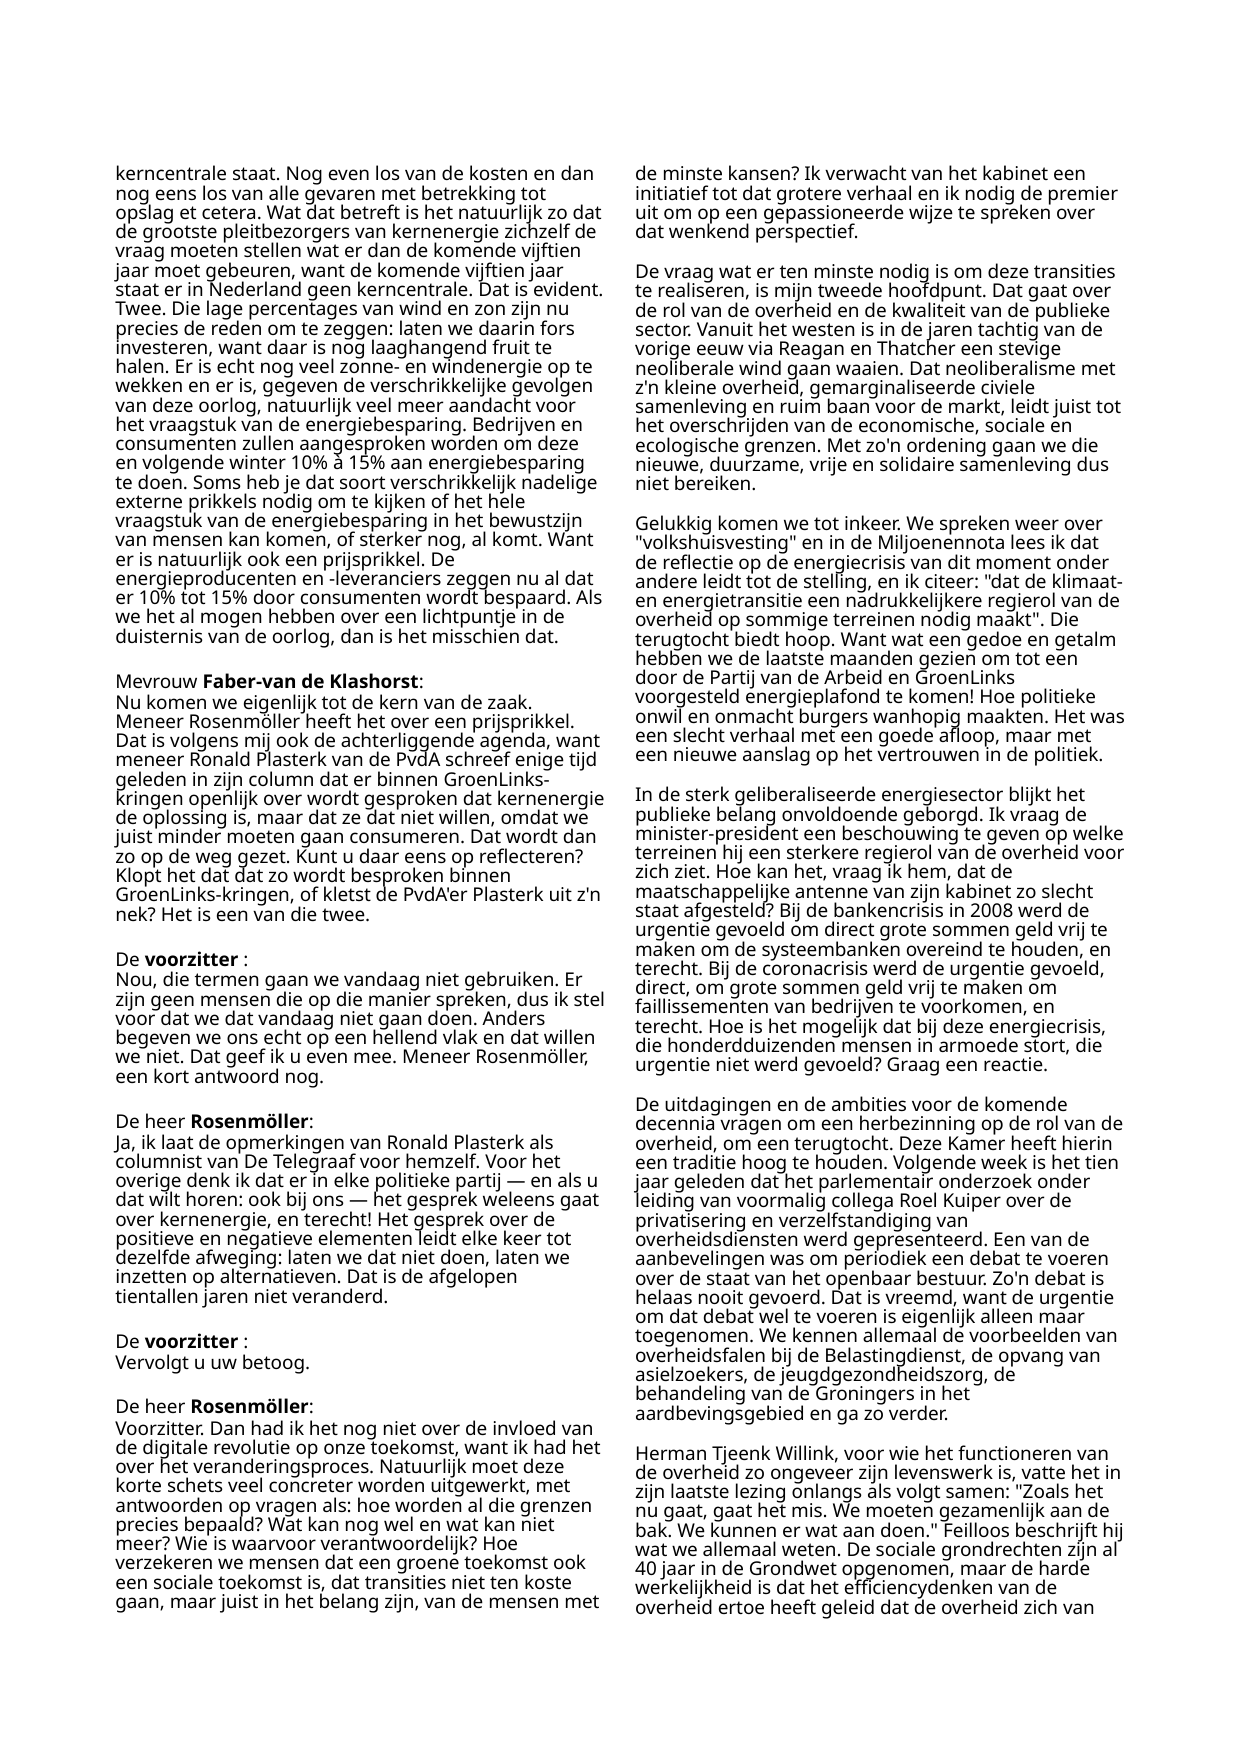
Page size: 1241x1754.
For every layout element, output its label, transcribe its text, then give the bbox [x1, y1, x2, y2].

text Nou, die termen gaan we vandaag niet gebruiken. Er zijn geen mensen die op die manier spreken, dus ik stel voor dat we dat vandaag niet gaan doen. Anders begeven we ons echt op een hellend vlak en dat willen we niet. Dat geef ik u even mee. Meneer Rosenmöller, een kort antwoord nog. [115, 971, 605, 1087]
text Herman Tjeenk Willink, voor wie het functioneren van de overheid zo ongeveer zijn levenswerk is, vatte het in zijn laatste lezing onlangs als volgt samen: "Zoals het nu gaat, gaat het mis. We moeten gezamenlijk aan de bak. We kunnen er wat aan doen." Feilloos beschrijft hij wat we allemaal weten. De sociale grondrechten zijn al 40 jaar in de Grondwet opgenomen, maar de harde werkelijkheid is dat het efficiencydenken van de overheid ertoe heeft geleid dat de overheid zich van [635, 1444, 1125, 1618]
text Nu komen we eigenlijk tot de kern van de zaak. Meneer Rosenmöller heeft het over een prijsprikkel. Dat is volgens mij ook de achterliggende agenda, want meneer Ronald Plasterk van de PvdA schreef enige tijd geleden in zijn column dat er binnen GroenLinks-kringen openlijk over wordt gesproken dat kernenergie de oplossing is, maar dat ze dat niet willen, omdat we juist minder moeten gaan consumeren. Dat wordt dan zo op de weg gezet. Kunt u daar eens op reflecteren? Klopt het dat dat zo wordt besproken binnen GroenLinks-kringen, of kletst de PvdA'er Plasterk uit z'n nek? Het is een van die twee. [115, 694, 605, 925]
text Mevrouw Faber-van de Klashorst: [115, 668, 605, 694]
text de minste kansen? Ik verwacht van het kabinet een initiatief tot dat grotere verhaal en ik nodig de premier uit om op een gepassioneerde wijze te spreken over dat wenkend perspectief. [635, 165, 1125, 242]
text De voorzitter : [115, 946, 605, 971]
text Gelukkig komen we tot inkeer. We spreken weer over "volkshuisvesting" en in de Miljoenennota lees ik dat de reflectie op de energiecrisis van dit moment onder andere leidt tot de stelling, en ik citeer: "dat de klimaat- en energietransitie een nadrukkelijkere regierol van de overheid op sommige terreinen nodig maakt". Die terugtocht biedt hoop. Want wat een gedoe en getalm hebben we de laatste maanden gezien om tot een door de Partij van de Arbeid en GroenLinks voorgesteld energieplafond te komen! Hoe politieke onwil en onmacht burgers wanhopig maakten. Het was een slecht verhaal met een goede afloop, maar met een nieuwe aanslag op het vertrouwen in de politiek. [635, 515, 1125, 766]
text De uitdagingen en de ambities voor de komende decennia vragen om een herbezinning op de rol van de overheid, om een terugtocht. Deze Kamer heeft hierin een traditie hoog te houden. Volgende week is het tien jaar geleden dat het parlementair onderzoek onder leiding van voormalig collega Roel Kuiper over de privatisering en verzelfstandiging van overheidsdiensten werd gepresenteerd. Een van de aanbevelingen was om periodiek een debat te voeren over de staat van het openbaar bestuur. Zo'n debat is helaas nooit gevoerd. Dat is vreemd, want de urgentie om dat debat wel te voeren is eigenlijk alleen maar toegenomen. We kennen allemaal de voorbeelden van overheidsfalen bij de Belastingdienst, de opvang van asielzoekers, de jeugdgezondheidszorg, de behandeling van de Groningers in het aardbevingsgebied en ga zo verder. [635, 1096, 1125, 1424]
text kerncentrale staat. Nog even los van de kosten en dan nog eens los van alle gevaren met betrekking tot opslag et cetera. Wat dat betreft is het natuurlijk zo dat de grootste pleitbezorgers van kernenergie zichzelf de vraag moeten stellen wat er dan de komende vijftien jaar moet gebeuren, want de komende vijftien jaar staat er in Nederland geen kerncentrale. Dat is evident. Twee. Die lage percentages van wind en zon zijn nu precies de reden om te zeggen: laten we daarin fors investeren, want daar is nog laaghangend fruit te halen. Er is echt nog veel zonne- en windenergie op te wekken en er is, gegeven de verschrikkelijke gevolgen van deze oorlog, natuurlijk veel meer aandacht voor het vraagstuk van de energiebesparing. Bedrijven en consumenten zullen aangesproken worden om deze en volgende winter 10% à 15% aan energiebesparing te doen. Soms heb je dat soort verschrikkelijk nadelige externe prikkels nodig om te kijken of het hele vraagstuk van de energiebesparing in het bewustzijn van mensen kan komen, of sterker nog, al komt. Want er is natuurlijk ook een prijsprikkel. De energieproducenten en -leveranciers zeggen nu al dat er 10% tot 15% door consumenten wordt bespaard. Als we het al mogen hebben over een lichtpuntje in de duisternis van de oorlog, dan is het misschien dat. [115, 165, 605, 647]
text Voorzitter. Dan had ik het nog niet over de invloed van de digitale revolutie op onze toekomst, want ik had het over het veranderingsproces. Natuurlijk moet deze korte schets veel concreter worden uitgewerkt, met antwoorden op vragen als: hoe worden al die grenzen precies bepaald? Wat kan nog wel en wat kan niet meer? Wie is waarvoor verantwoordelijk? Hoe verzekeren we mensen dat een groene toekomst ook een sociale toekomst is, dat transities niet ten koste gaan, maar juist in het belang zijn, van de mensen met [115, 1419, 605, 1612]
text De voorzitter : [115, 1328, 605, 1354]
text De heer Rosenmöller: [115, 1394, 605, 1419]
text De vraag wat er ten minste nodig is om deze transities te realiseren, is mijn tweede hoofdpunt. Dat gaat over de rol van de overheid en de kwaliteit van de publieke sector. Vanuit het westen is in de jaren tachtig van de vorige eeuw via Reagan en Thatcher een stevige neoliberale wind gaan waaien. Dat neoliberalisme met z'n kleine overheid, gemarginaliseerde civiele samenleving en ruim baan voor de markt, leidt juist tot het overschrijden van de economische, sociale en ecologische grenzen. Met zo'n ordening gaan we die nieuwe, duurzame, vrije en solidaire samenleving dus niet bereiken. [635, 263, 1125, 494]
text De heer Rosenmöller: [115, 1108, 605, 1134]
text Ja, ik laat de opmerkingen van Ronald Plasterk als columnist van De Telegraaf voor hemzelf. Voor het overige denk ik dat er in elke politieke partij — en als u dat wilt horen: ook bij ons — het gesprek weleens gaat over kernenergie, en terecht! Het gesprek over de positieve en negatieve elementen leidt elke keer tot dezelfde afweging: laten we dat niet doen, laten we inzetten op alternatieven. Dat is de afgelopen tientallen jaren niet veranderd. [115, 1134, 605, 1307]
text In de sterk geliberaliseerde energiesector blijkt het publieke belang onvoldoende geborgd. Ik vraag de minister-president een beschouwing te geven op welke terreinen hij een sterkere regierol van de overheid voor zich ziet. Hoe kan het, vraag ik hem, dat de maatschappelijke antenne van zijn kabinet zo slecht staat afgesteld? Bij de bankencrisis in 2008 werd de urgentie gevoeld om direct grote sommen geld vrij te maken om de systeembanken overeind te houden, en terecht. Bij de coronacrisis werd de urgentie gevoeld, direct, om grote sommen geld vrij te maken om faillissementen van bedrijven te voorkomen, en terecht. Hoe is het mogelijk dat bij deze energiecrisis, die honderdduizenden mensen in armoede stort, die urgentie niet werd gevoeld? Graag een reactie. [635, 786, 1125, 1075]
text Vervolgt u uw betoog. [115, 1354, 605, 1373]
